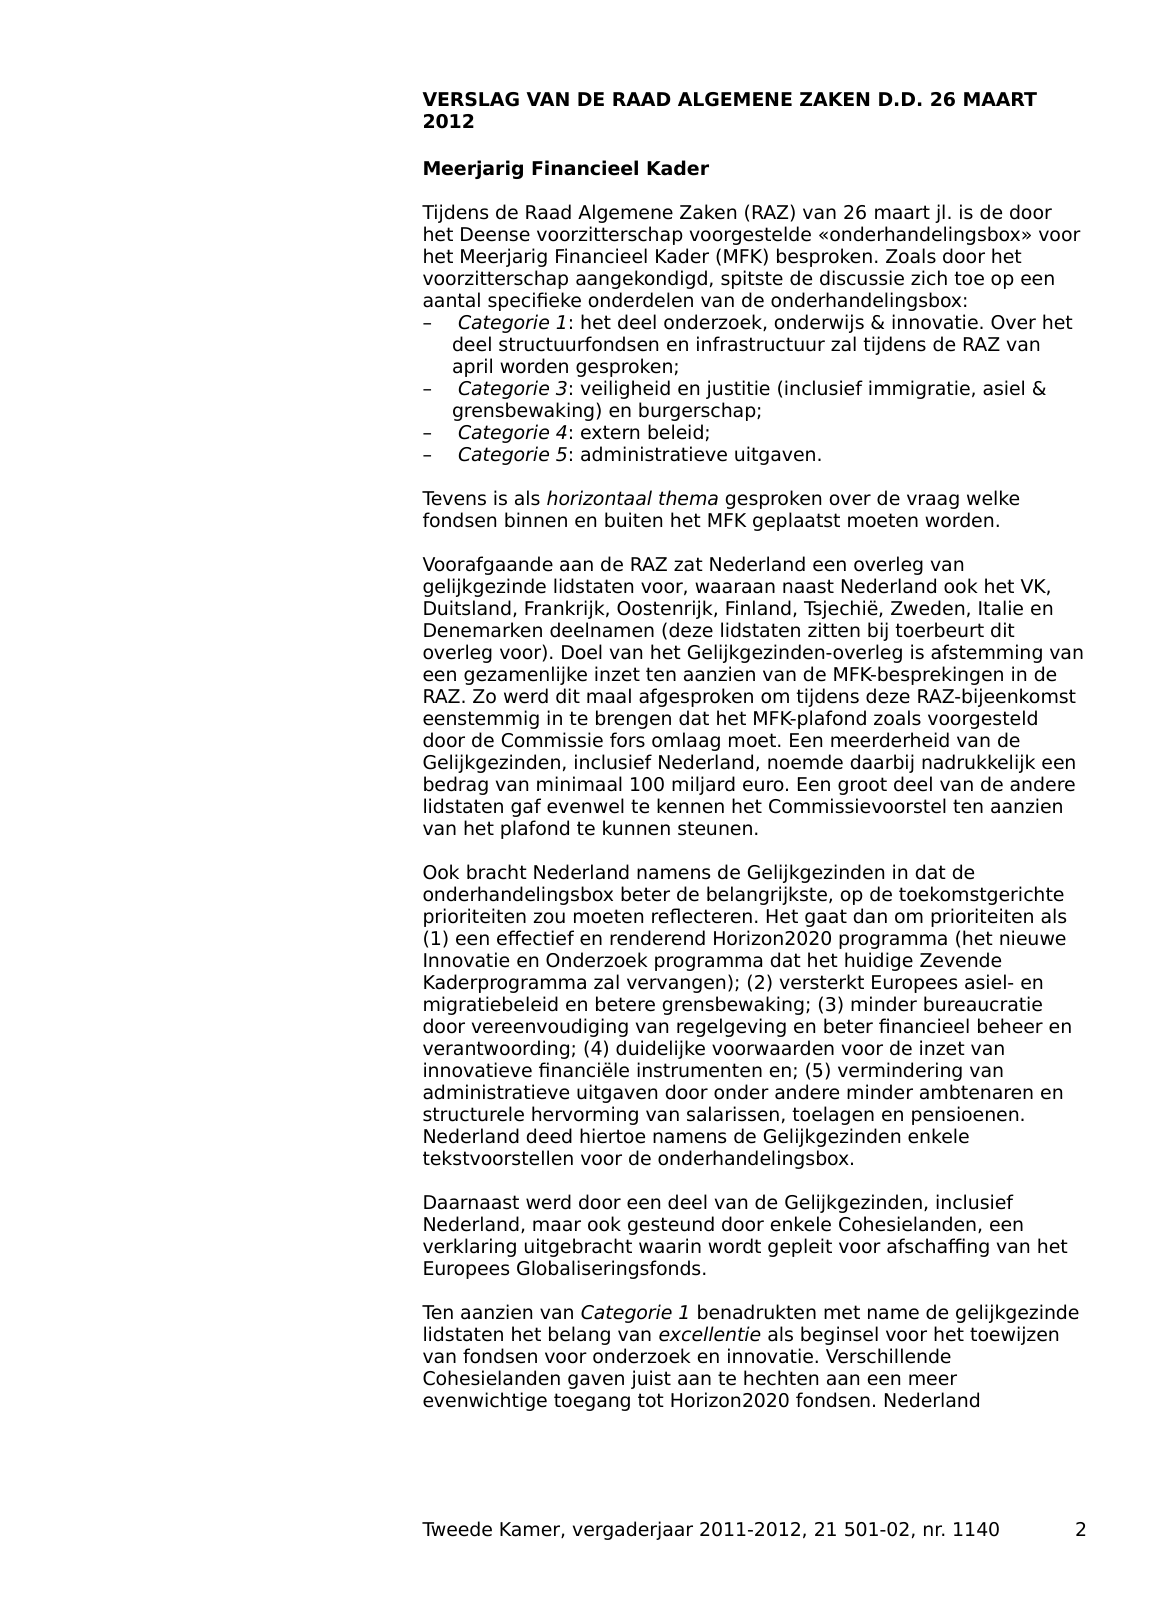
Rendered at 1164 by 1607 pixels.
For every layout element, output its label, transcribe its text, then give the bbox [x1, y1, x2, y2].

text Voorafgaande aan de RAZ zat Nederland een overleg van gelijkgezinde lidstaten voor, waaraan naast Nederland ook het VK, Duitsland, Frankrijk, Oostenrijk, Finland, Tsjechië, Zweden, Italie en Denemarken deelnamen (deze lidstaten zitten bij toerbeurt dit overleg voor). Doel van het Gelijkgezinden-overleg is afstemming van een gezamenlijke inzet ten aanzien van de MFK-besprekingen in de RAZ. Zo werd dit maal afgesproken om tijdens deze RAZ-bijeenkomst eenstemmig in te brengen dat het MFK-plafond zoals voorgesteld door de Commissie fors omlaag moet. Een meerderheid van de Gelijkgezinden, inclusief Nederland, noemde daarbij nadrukkelijk een bedrag van minimaal 100 miljard euro. Een groot deel van de andere lidstaten gaf evenwel te kennen het Commissievoorstel ten aanzien van het plafond te kunnen steunen. [422, 554, 1087, 840]
text Daarnaast werd door een deel van de Gelijkgezinden, inclusief Nederland, maar ook gesteund door enkele Cohesielanden, een verklaring uitgebracht waarin wordt gepleit voor afschaffing van het Europees Globaliseringsfonds. [422, 1192, 1087, 1280]
text Tijdens de Raad Algemene Zaken (RAZ) van 26 maart jl. is de door het Deense voorzitterschap voorgestelde «onderhandelingsbox» voor het Meerjarig Financieel Kader (MFK) besproken. Zoals door het voorzitterschap aangekondigd, spitste de discussie zich toe op een aantal specifieke onderdelen van de onderhandelingsbox: [422, 202, 1087, 312]
subtitle Meerjarig Financieel Kader [422, 158, 1087, 180]
text Tevens is als horizontaal thema gesproken over de vraag welke fondsen binnen en buiten het MFK geplaatst moeten worden. [422, 488, 1087, 532]
subtitle VERSLAG VAN DE RAAD ALGEMENE ZAKEN D.D. 26 MAART 2012 [422, 89, 1087, 133]
text – Categorie 1: het deel onderzoek, onderwijs & innovatie. Over het deel structuurfondsen en infrastructuur zal tijdens de RAZ van april worden gesproken; [422, 312, 1087, 378]
text Ook bracht Nederland namens de Gelijkgezinden in dat de onderhandelingsbox beter de belangrijkste, op de toekomstgerichte prioriteiten zou moeten reflecteren. Het gaat dan om prioriteiten als (1) een effectief en renderend Horizon2020 programma (het nieuwe Innovatie en Onderzoek programma dat het huidige Zevende Kaderprogramma zal vervangen); (2) versterkt Europees asiel- en migratiebeleid en betere grensbewaking; (3) minder bureaucratie door vereenvoudiging van regelgeving en beter financieel beheer en verantwoording; (4) duidelijke voorwaarden voor de inzet van innovatieve financiële instrumenten en; (5) vermindering van administratieve uitgaven door onder andere minder ambtenaren en structurele hervorming van salarissen, toelagen en pensioenen. Nederland deed hiertoe namens de Gelijkgezinden enkele tekstvoorstellen voor de onderhandelingsbox. [422, 862, 1087, 1170]
text – Categorie 4: extern beleid; [422, 422, 1087, 444]
text – Categorie 3: veiligheid en justitie (inclusief immigratie, asiel & grensbewaking) en burgerschap; [422, 378, 1087, 422]
text – Categorie 5: administratieve uitgaven. [422, 444, 1087, 466]
text Ten aanzien van Categorie 1 benadrukten met name de gelijkgezinde lidstaten het belang van excellentie als beginsel voor het toewijzen van fondsen voor onderzoek en innovatie. Verschillende Cohesielanden gaven juist aan te hechten aan een meer evenwichtige toegang tot Horizon2020 fondsen. Nederland [422, 1302, 1087, 1412]
